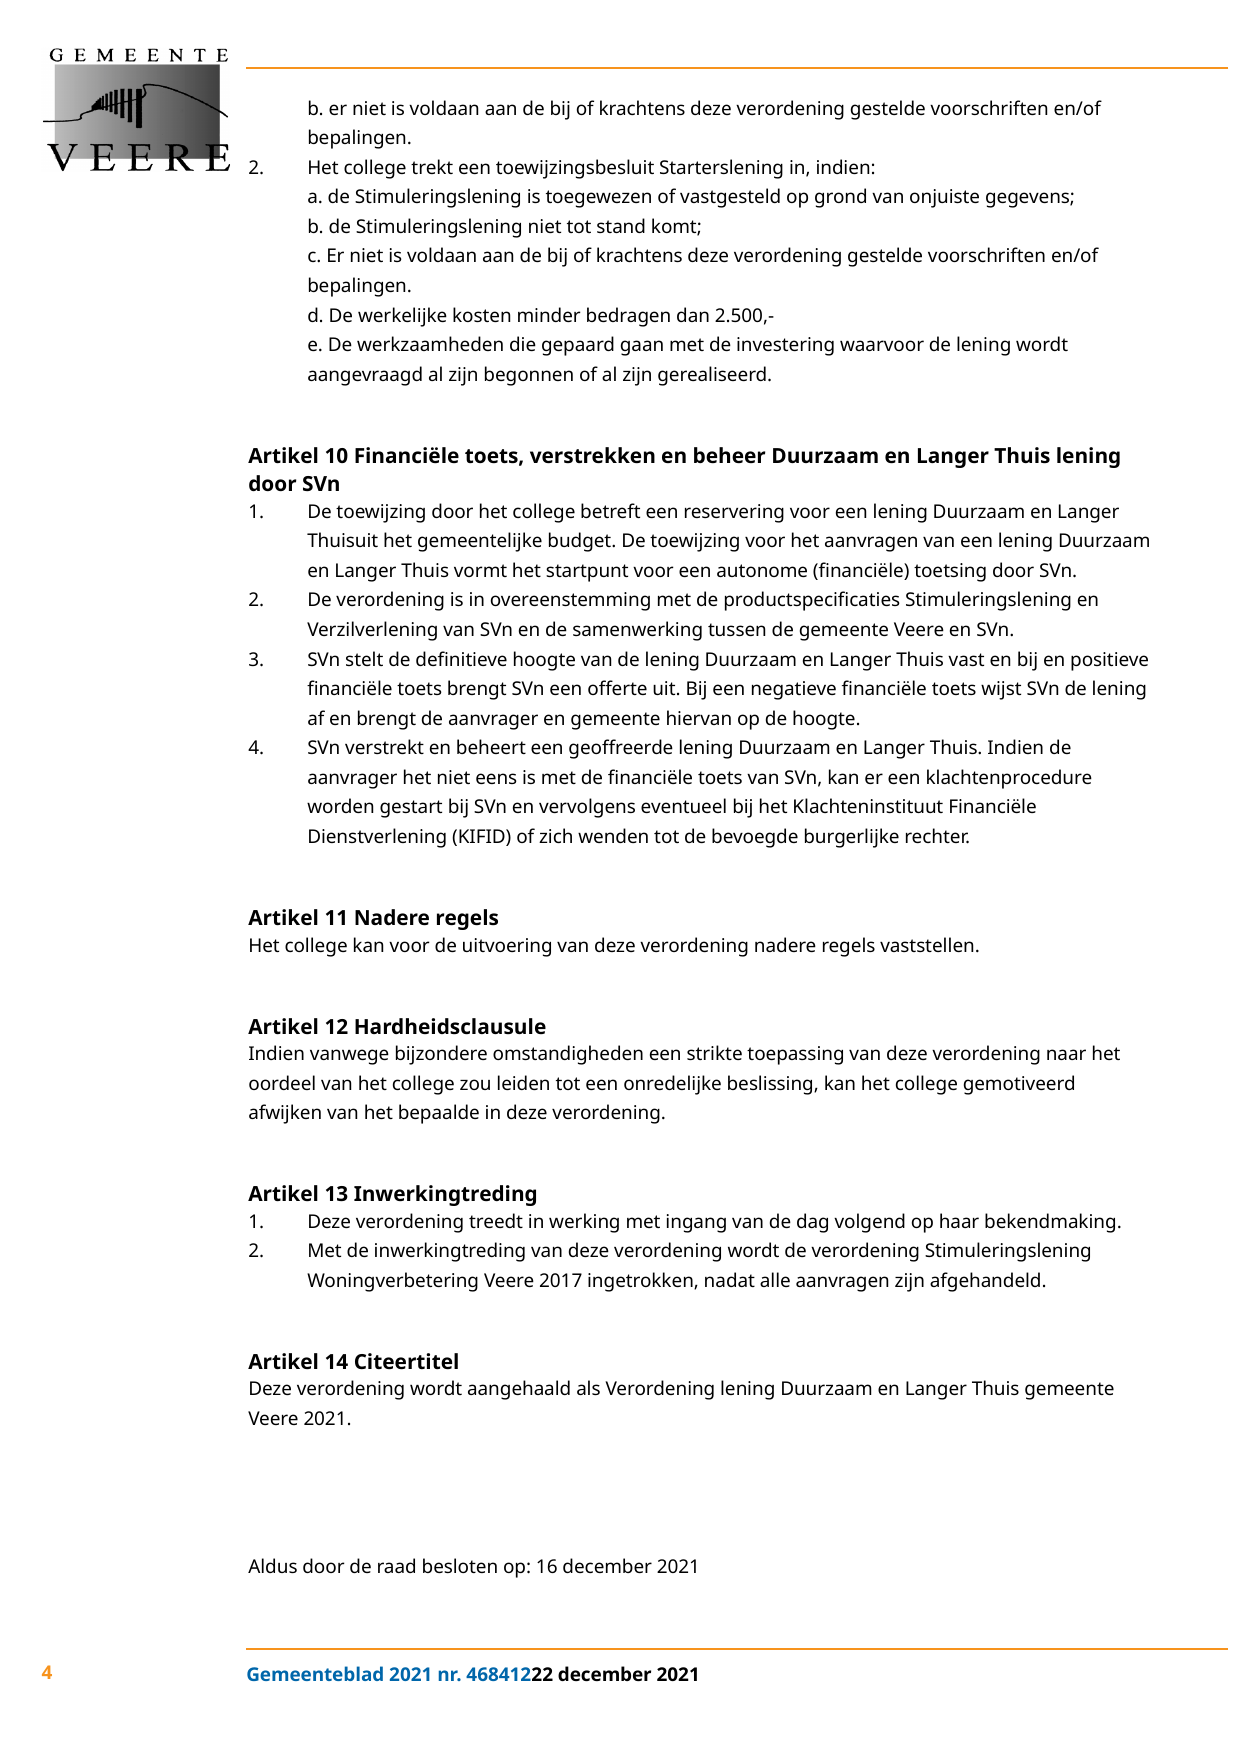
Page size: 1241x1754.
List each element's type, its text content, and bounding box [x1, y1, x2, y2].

list SVn stelt de definitieve hoogte van de lening Duurzaam en Langer Thuis vast en bij en positieve financiële toets brengt SVn een offerte uit. Bij een negatieve financiële toets wijst SVn de lening af en brengt de aanvrager en gemeente hiervan op de hoogte. [248, 646, 1152, 731]
text Veere 2021. [248, 1405, 1152, 1431]
list Deze verordening treedt in werking met ingang van de dag volgend op haar bekendmaking. [248, 1208, 1152, 1233]
list c. Er niet is voldaan aan de bij of krachtens deze verordening gestelde voorschriften en/of bepalingen. [248, 243, 1152, 298]
text Indien vanwege bijzondere omstandigheden een strikte toepassing van deze verordening naar het [248, 1040, 1152, 1066]
list d. De werkelijke kosten minder bedragen dan 2.500,- [248, 302, 1152, 328]
list De verordening is in overeenstemming met de productspecificaties Stimuleringslening en Verzilverlening van SVn en de samenwerking tussen de gemeente Veere en SVn. [248, 587, 1152, 642]
list SVn verstrekt en beheert een geoffreerde lening Duurzaam en Langer Thuis. Indien de aanvrager het niet eens is met de financiële toets van SVn, kan er een klachtenprocedure worden gestart bij SVn en vervolgens eventueel bij het Klachteninstituut Financiële Dienstverlening (KIFID) of zich wenden tot de bevoegde burgerlijke rechter. [248, 734, 1152, 849]
list e. De werkzaamheden die gepaard gaan met de investering waarvoor de lening wordt aangevraagd al zijn begonnen of al zijn gerealiseerd. [248, 331, 1152, 387]
list Met de inwerkingtreding van deze verordening wordt de verordening Stimuleringslening Woningverbetering Veere 2017 ingetrokken, nadat alle aanvragen zijn afgehandeld. [248, 1237, 1152, 1293]
list b. er niet is voldaan aan de bij of krachtens deze verordening gestelde voorschriften en/of bepalingen. [248, 95, 1152, 150]
text Artikel 12 Hardheidsclausule [248, 1012, 1152, 1040]
text oordeel van het college zou leiden tot een onredelijke beslissing, kan het college gemotiveerd afwijken van het bepaalde in deze verordening. [248, 1070, 1152, 1125]
list Het college trekt een toewijzingsbesluit Starterslening in, indien: [248, 154, 1152, 180]
text Artikel 14 Citeertitel [248, 1347, 1152, 1375]
list b. de Stimuleringslening niet tot stand komt; [248, 213, 1152, 239]
text Artikel 11 Nadere regels [248, 903, 1152, 932]
list De toewijzing door het college betreft een reservering voor een lening Duurzaam en Langer Thuisuit het gemeentelijke budget. De toewijzing voor het aanvragen van een lening Duurzaam en Langer Thuis vormt het startpunt voor een autonome (financiële) toetsing door SVn. [248, 498, 1152, 583]
text Deze verordening wordt aangehaald als Verordening lening Duurzaam en Langer Thuis gemeente [248, 1375, 1152, 1401]
picture [41, 47, 231, 172]
text Aldus door de raad besloten op: 16 december 2021 [248, 1553, 1152, 1579]
text Artikel 10 Financiële toets, verstrekken en beheer Duurzaam en Langer Thuis lening door SVn [248, 441, 1152, 498]
text Artikel 13 Inwerkingtreding [248, 1179, 1152, 1208]
text Het college kan voor de uitvoering van deze verordening nadere regels vaststellen. [248, 932, 1152, 957]
list a. de Stimuleringslening is toegewezen of vastgesteld op grond van onjuiste gegevens; [248, 183, 1152, 209]
